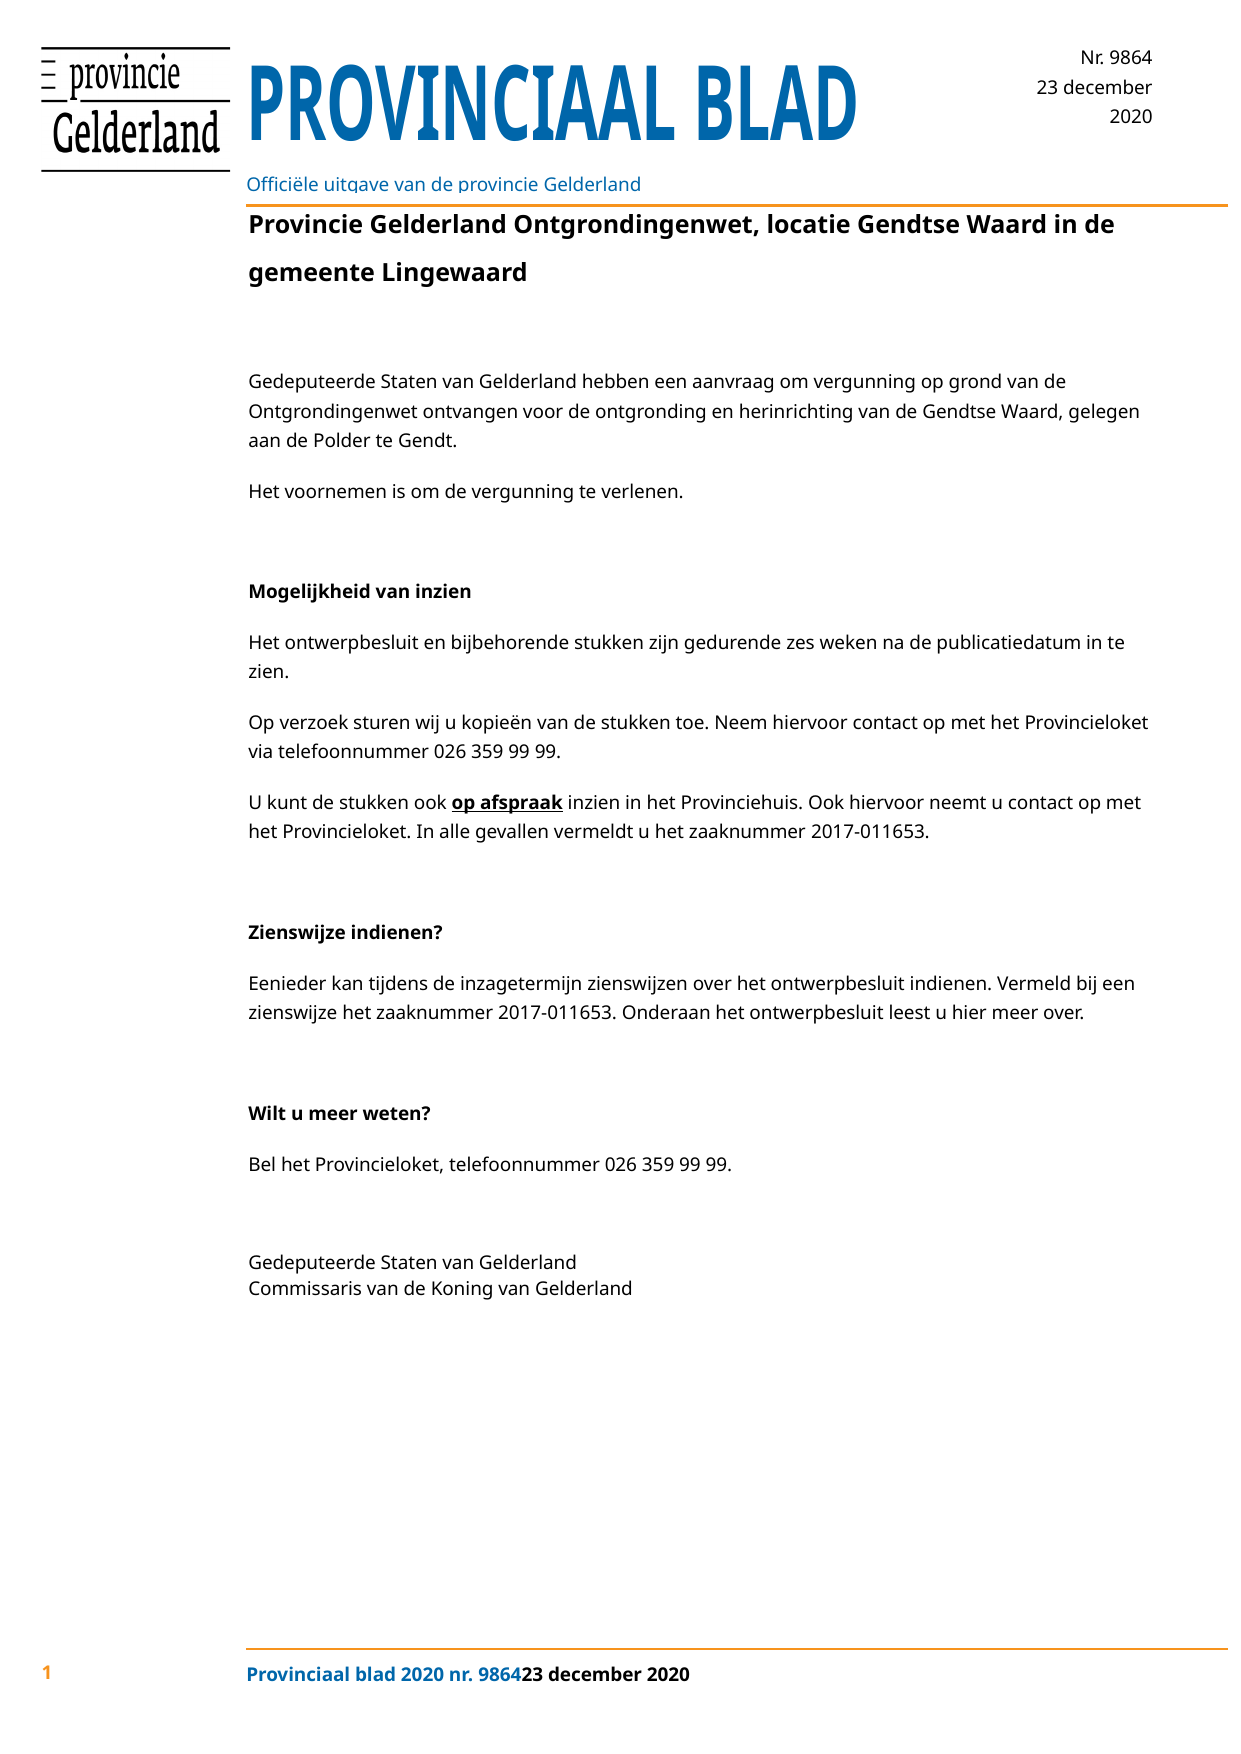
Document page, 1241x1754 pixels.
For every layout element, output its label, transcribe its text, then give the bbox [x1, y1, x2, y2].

text Het ontwerpbesluit en bijbehorende stukken zijn gedurende zes weken na de publicatiedatum in te zien. [248, 629, 1152, 684]
picture [41, 47, 231, 172]
text Gedeputeerde Staten van Gelderland [248, 1249, 1152, 1275]
text Het voornemen is om de vergunning te verlenen. [248, 478, 1152, 504]
text Op verzoek sturen wij u kopieën van de stukken toe. Neem hiervoor contact op met het Provincieloket via telefoonnummer 026 359 99 99. [248, 709, 1152, 764]
text Bel het Provincieloket, telefoonnummer 026 359 99 99. [248, 1151, 1152, 1177]
text Wilt u meer weten? [248, 1100, 1152, 1126]
text Gedeputeerde Staten van Gelderland hebben een aanvraag om vergunning op grond van de Ontgrondingenwet ontvangen voor de ontgronding en herinrichting van de Gendtse Waard, gelegen aan de Polder te Gendt. [248, 368, 1152, 453]
text U kunt de stukken ook op afspraak inzien in het Provinciehuis. Ook hiervoor neemt u contact op met het Provincieloket. In alle gevallen vermeldt u het zaaknummer 2017-011653. [248, 789, 1152, 844]
text Commissaris van de Koning van Gelderland [248, 1275, 1152, 1301]
text Provincie Gelderland Ontgrondingenwet, locatie Gendtse Waard in de gemeente Lingewaard [248, 207, 1152, 288]
text Eenieder kan tijdens de inzagetermijn zienswijzen over het ontwerpbesluit indienen. Vermeld bij een zienswijze het zaaknummer 2017-011653. Onderaan het ontwerpbesluit leest u hier meer over. [248, 970, 1152, 1025]
text Zienswijze indienen? [248, 919, 1152, 945]
text Mogelijkheid van inzien [248, 579, 1152, 604]
